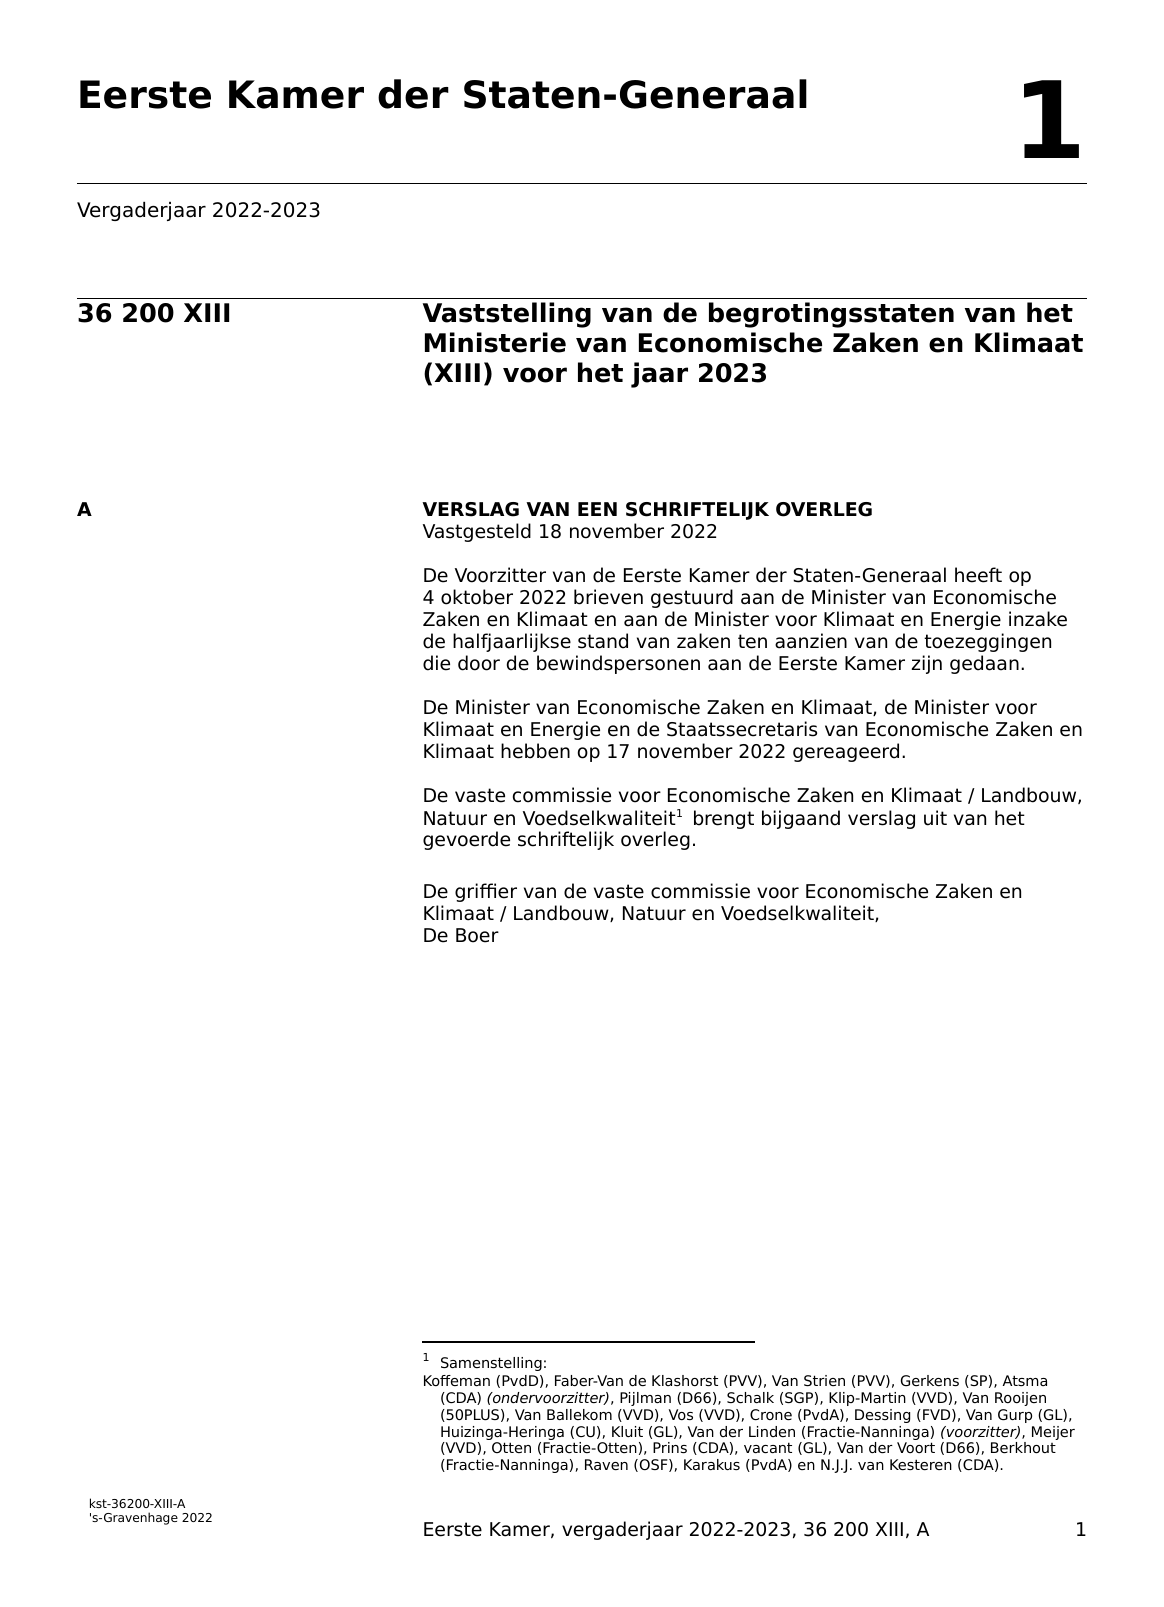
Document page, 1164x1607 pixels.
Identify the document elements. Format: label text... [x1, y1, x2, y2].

text Koffeman (PvdD), Faber-Van de Klashorst (PVV), Van Strien (PVV), Gerkens (SP), Atsma (CDA) (ondervoorzitter), Pijlman (D66), Schalk (SGP), Klip-Martin (VVD), Van Rooijen (50PLUS), Van Ballekom (VVD), Vos (VVD), Crone (PvdA), Dessing (FVD), Van Gurp (GL), Huizinga-Heringa (CU), Kluit (GL), Van der Linden (Fractie-Nanninga) (voorzitter), Meijer (VVD), Otten (Fractie-Otten), Prins (CDA), vacant (GL), Van der Voort (D66), Berkhout (Fractie-Nanninga), Raven (OSF), Karakus (PvdA) en N.J.J. van Kesteren (CDA). [422, 1373, 1087, 1474]
text De Minister van Economische Zaken en Klimaat, de Minister voor Klimaat en Energie en de Staatssecretaris van Economische Zaken en Klimaat hebben op 17 november 2022 gereageerd. [422, 697, 1087, 763]
text De griffier van de vaste commissie voor Economische Zaken en Klimaat / Landbouw, Natuur en Voedselkwaliteit, De Boer [422, 881, 1087, 947]
text kst-36200-XIII-A [88, 1497, 323, 1511]
table_header 1 [886, 59, 1087, 183]
table_cell Vergaderjaar 2022-2023 [77, 184, 1087, 298]
text De vaste commissie voor Economische Zaken en Klimaat / Landbouw, Natuur en Voedselkwaliteit brengt bijgaand verslag uit van het gevoerde schriftelijk overleg. [422, 785, 1087, 851]
subtitle A VERSLAG VAN EEN SCHRIFTELIJK OVERLEG [77, 499, 1087, 521]
text Vastgesteld 18 november 2022 [422, 521, 1087, 543]
text 's-Gravenhage 2022 [88, 1511, 323, 1525]
text Samenstelling: [422, 1351, 1087, 1373]
text De Voorzitter van de Eerste Kamer der Staten-Generaal heeft op 4 oktober 2022 brieven gestuurd aan de Minister van Economische Zaken en Klimaat en aan de Minister voor Klimaat en Energie inzake de halfjaarlijkse stand van zaken ten aanzien van de toezeggingen die door de bewindspersonen aan de Eerste Kamer zijn gedaan. [422, 565, 1087, 675]
subtitle 36 200 XIII Vaststelling van de begrotingsstaten van het Ministerie van Economische Zaken en Klimaat (XIII) voor het jaar 2023 [77, 299, 1087, 388]
table_header Eerste Kamer der Staten-Generaal [77, 59, 886, 183]
